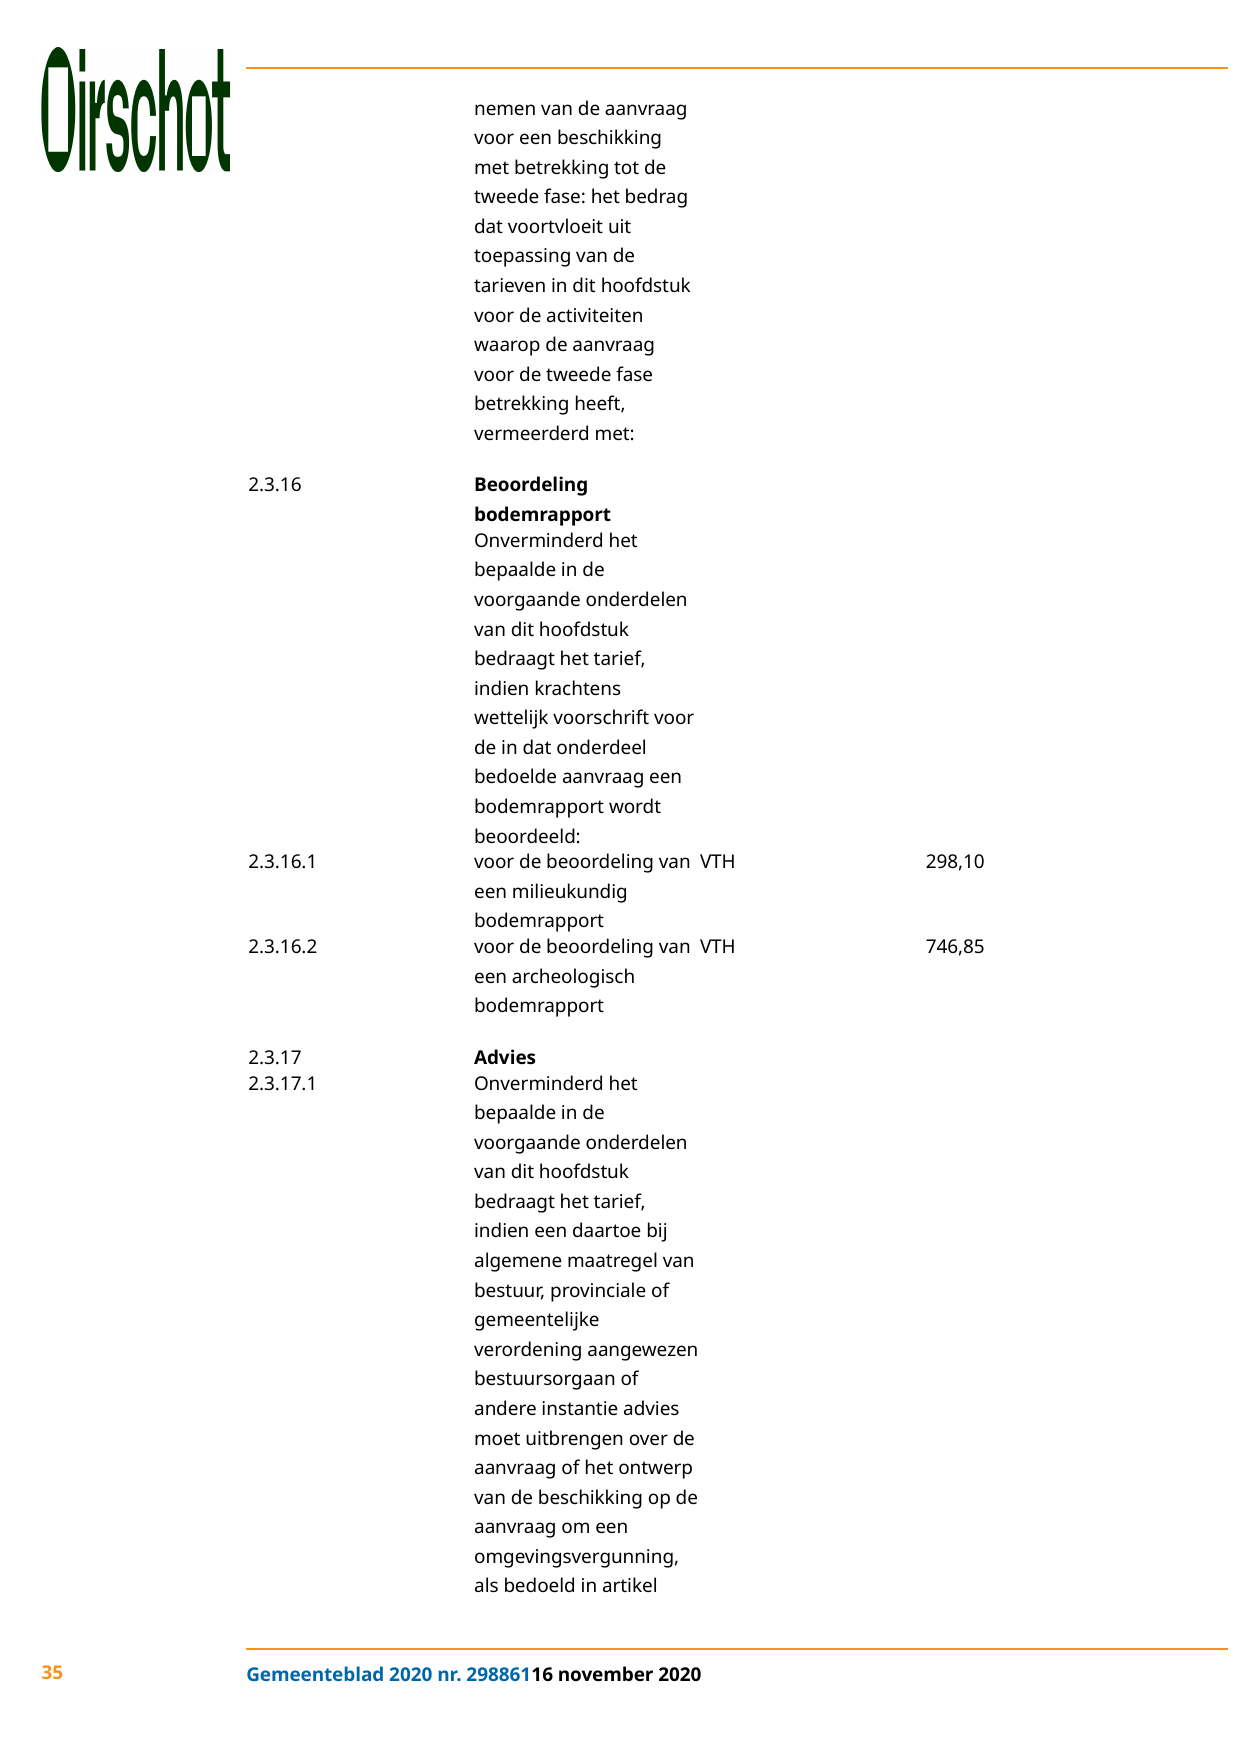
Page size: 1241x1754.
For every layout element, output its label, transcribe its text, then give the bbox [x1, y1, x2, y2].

table_cell 746,85 [926, 934, 1152, 1018]
table_cell 2.3.17.1 [248, 1070, 474, 1598]
table_cell Onverminderd het bepaalde in de voorgaande onderdelen van dit hoofdstuk bedraagt het tarief, indien krachtens wettelijk voorschrift voor de in dat onderdeel bedoelde aanvraag een bodemrapport wordt beoordeeld: [474, 527, 700, 848]
table_cell [926, 95, 1152, 446]
table_cell [700, 446, 926, 472]
table_cell [926, 1044, 1152, 1070]
table_cell Advies [474, 1044, 700, 1070]
table_cell [248, 1018, 474, 1044]
table_cell [926, 1018, 1152, 1044]
table_cell [700, 472, 926, 527]
table_cell [700, 1044, 926, 1070]
table_cell [926, 1070, 1152, 1598]
table_cell 2.3.16.1 [248, 849, 474, 933]
table_cell [474, 1018, 700, 1044]
table_cell voor de beoordeling van een milieukundig bodemrapport [474, 849, 700, 933]
table_cell Onverminderd het bepaalde in de voorgaande onderdelen van dit hoofdstuk bedraagt het tarief, indien een daartoe bij algemene maatregel van bestuur, provinciale of gemeentelijke verordening aangewezen bestuursorgaan of andere instantie advies moet uitbrengen over de aanvraag of het ontwerp van de beschikking op de aanvraag om een omgevingsvergunning, als bedoeld in artikel [474, 1070, 700, 1598]
table_cell [248, 527, 474, 848]
table_cell [700, 1070, 926, 1598]
picture [41, 47, 231, 172]
table_cell [700, 1018, 926, 1044]
table_cell VTH [700, 934, 926, 1018]
table_cell [926, 472, 1152, 527]
table_cell [926, 446, 1152, 472]
table_cell [926, 527, 1152, 848]
table_cell voor de beoordeling van een archeologisch bodemrapport [474, 934, 700, 1018]
table_cell [474, 446, 700, 472]
table_cell [248, 446, 474, 472]
table_cell VTH [700, 849, 926, 933]
table_cell 2.3.16 [248, 472, 474, 527]
table_cell [248, 95, 474, 446]
table_cell [700, 95, 926, 446]
table_cell 2.3.17 [248, 1044, 474, 1070]
table_cell Beoordeling bodemrapport [474, 472, 700, 527]
table_cell nemen van de aanvraag voor een beschikking met betrekking tot de tweede fase: het bedrag dat voortvloeit uit toepassing van de tarieven in dit hoofdstuk voor de activiteiten waarop de aanvraag voor de tweede fase betrekking heeft, vermeerderd met: [474, 95, 700, 446]
table_cell [700, 527, 926, 848]
table_cell 2.3.16.2 [248, 934, 474, 1018]
table_cell 298,10 [926, 849, 1152, 933]
